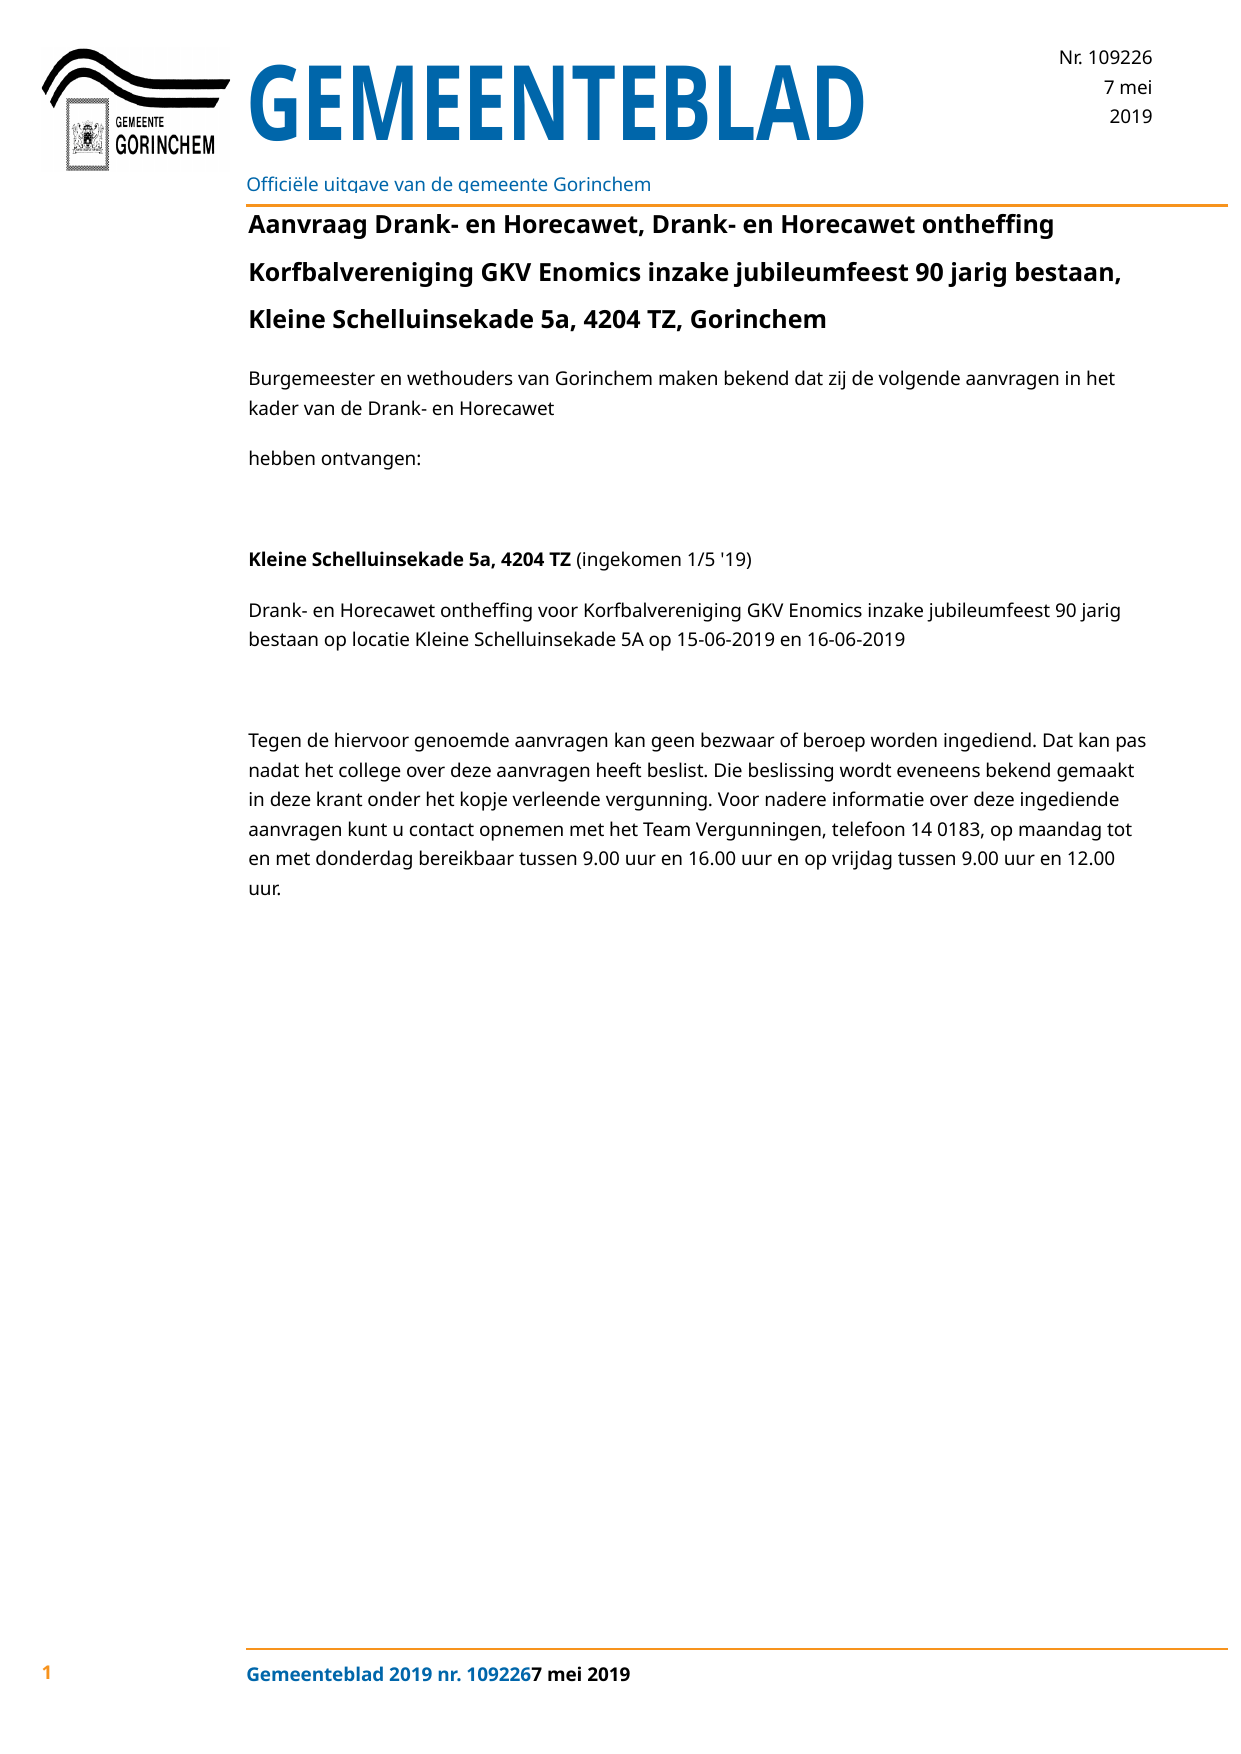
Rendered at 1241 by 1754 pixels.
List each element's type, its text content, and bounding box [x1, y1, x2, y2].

text hebben ontvangen: [248, 446, 1152, 471]
text Tegen de hiervoor genoemde aanvragen kan geen bezwaar of beroep worden ingediend. Dat kan pas nadat het college over deze aanvragen heeft beslist. Die beslissing wordt eveneens bekend gemaakt in deze krant onder het kopje verleende vergunning. Voor nadere informatie over deze ingediende aanvragen kunt u contact opnemen met het Team Vergunningen, telefoon 14 0183, op maandag tot en met donderdag bereikbaar tussen 9.00 uur en 16.00 uur en op vrijdag tussen 9.00 uur en 12.00 uur. [248, 727, 1152, 901]
picture [41, 47, 231, 172]
text Aanvraag Drank- en Horecawet, Drank- en Horecawet ontheffing Korfbalvereniging GKV Enomics inzake jubileumfeest 90 jarig bestaan, Kleine Schelluinsekade 5a, 4204 TZ, Gorinchem [248, 207, 1152, 336]
text Burgemeester en wethouders van Gorinchem maken bekend dat zij de volgende aanvragen in het kader van de Drank- en Horecawet [248, 366, 1152, 421]
text Kleine Schelluinsekade 5a, 4204 TZ (ingekomen 1/5 '19) [248, 546, 1152, 572]
text Drank- en Horecawet ontheffing voor Korfbalvereniging GKV Enomics inzake jubileumfeest 90 jarig bestaan op locatie Kleine Schelluinsekade 5A op 15-06-2019 en 16-06-2019 [248, 597, 1152, 652]
